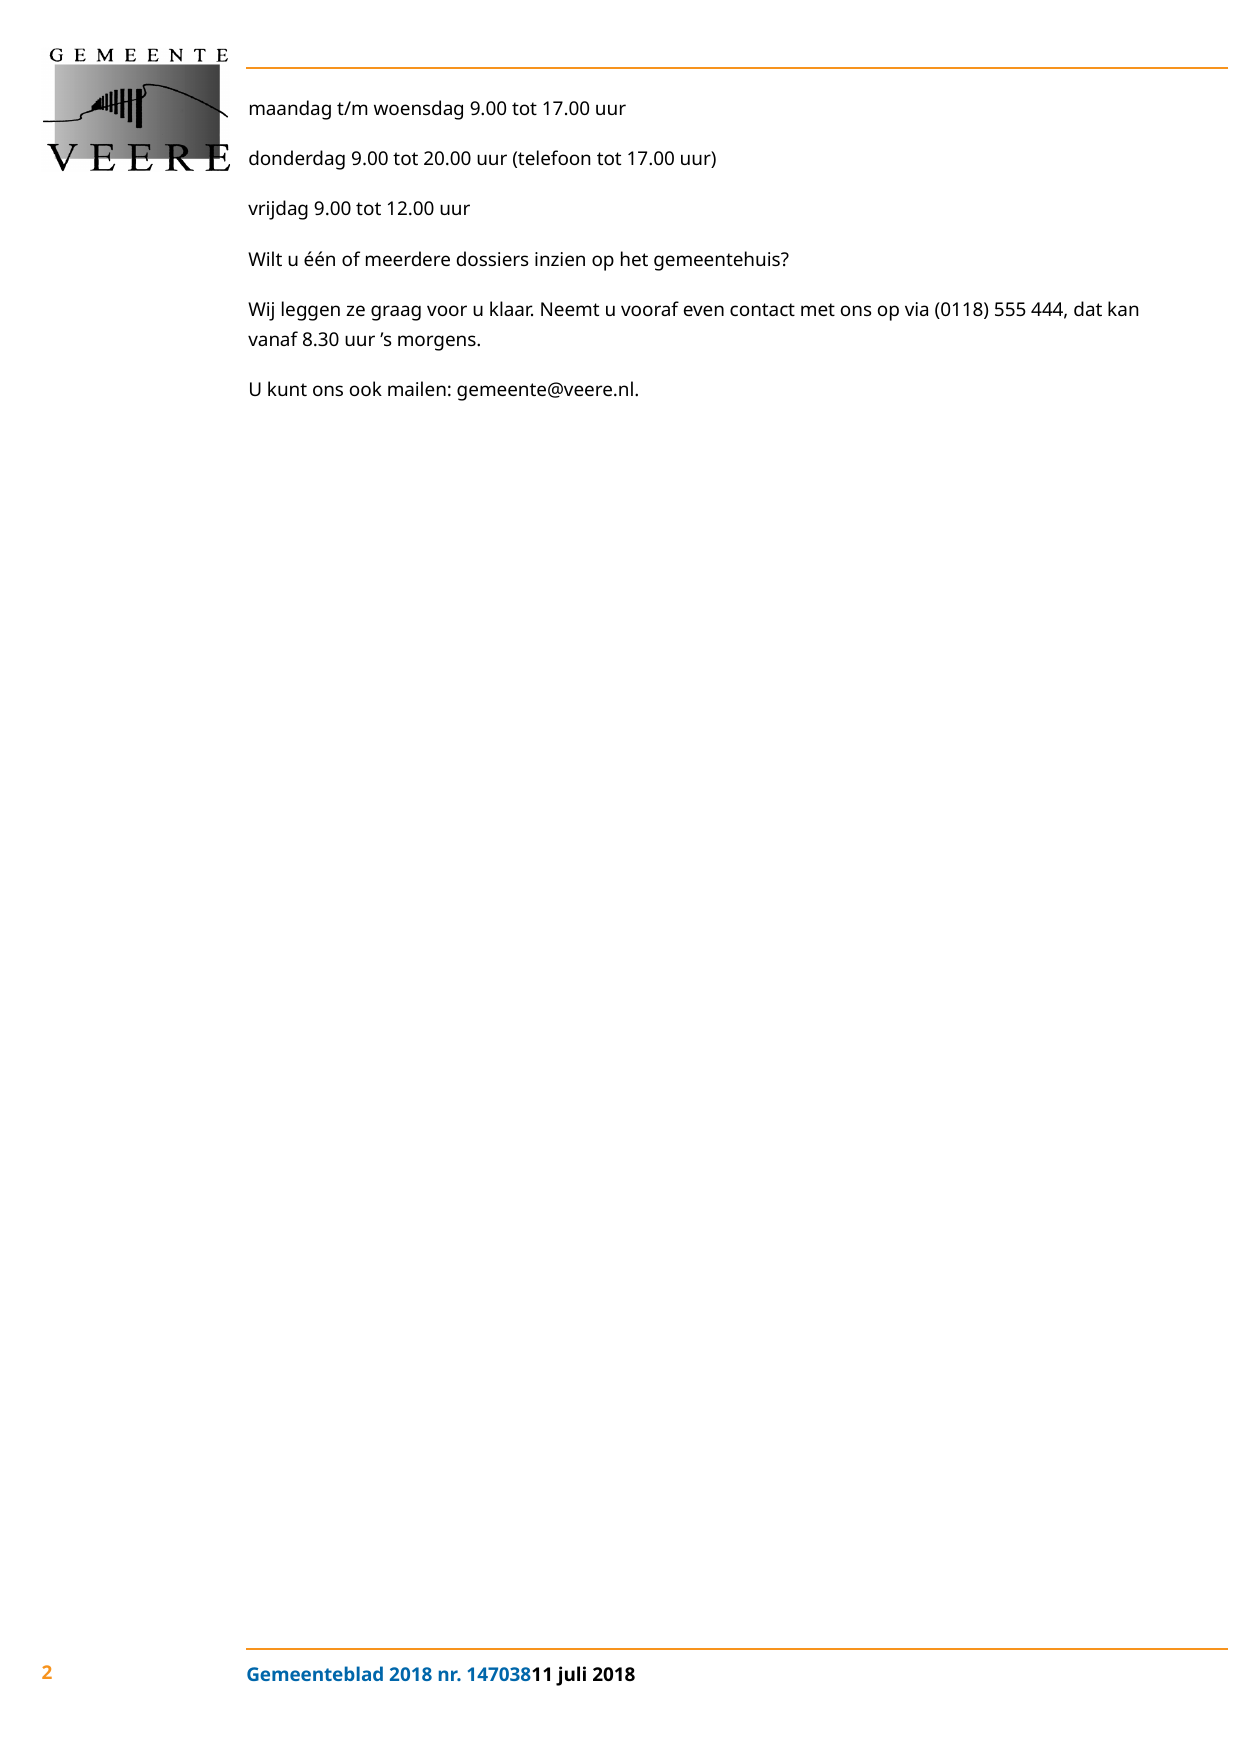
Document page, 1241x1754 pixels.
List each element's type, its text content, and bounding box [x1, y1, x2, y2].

text maandag t/m woensdag 9.00 tot 17.00 uur [248, 95, 1152, 121]
picture [41, 47, 231, 172]
text U kunt ons ook mailen: gemeente@veere.nl. [248, 376, 1152, 402]
text Wij leggen ze graag voor u klaar. Neemt u vooraf even contact met ons op via (0118) 555 444, dat kan vanaf 8.30 uur ’s morgens. [248, 296, 1152, 352]
text Wilt u één of meerdere dossiers inzien op het gemeentehuis? [248, 246, 1152, 272]
text vrijdag 9.00 tot 12.00 uur [248, 196, 1152, 221]
text donderdag 9.00 tot 20.00 uur (telefoon tot 17.00 uur) [248, 145, 1152, 171]
